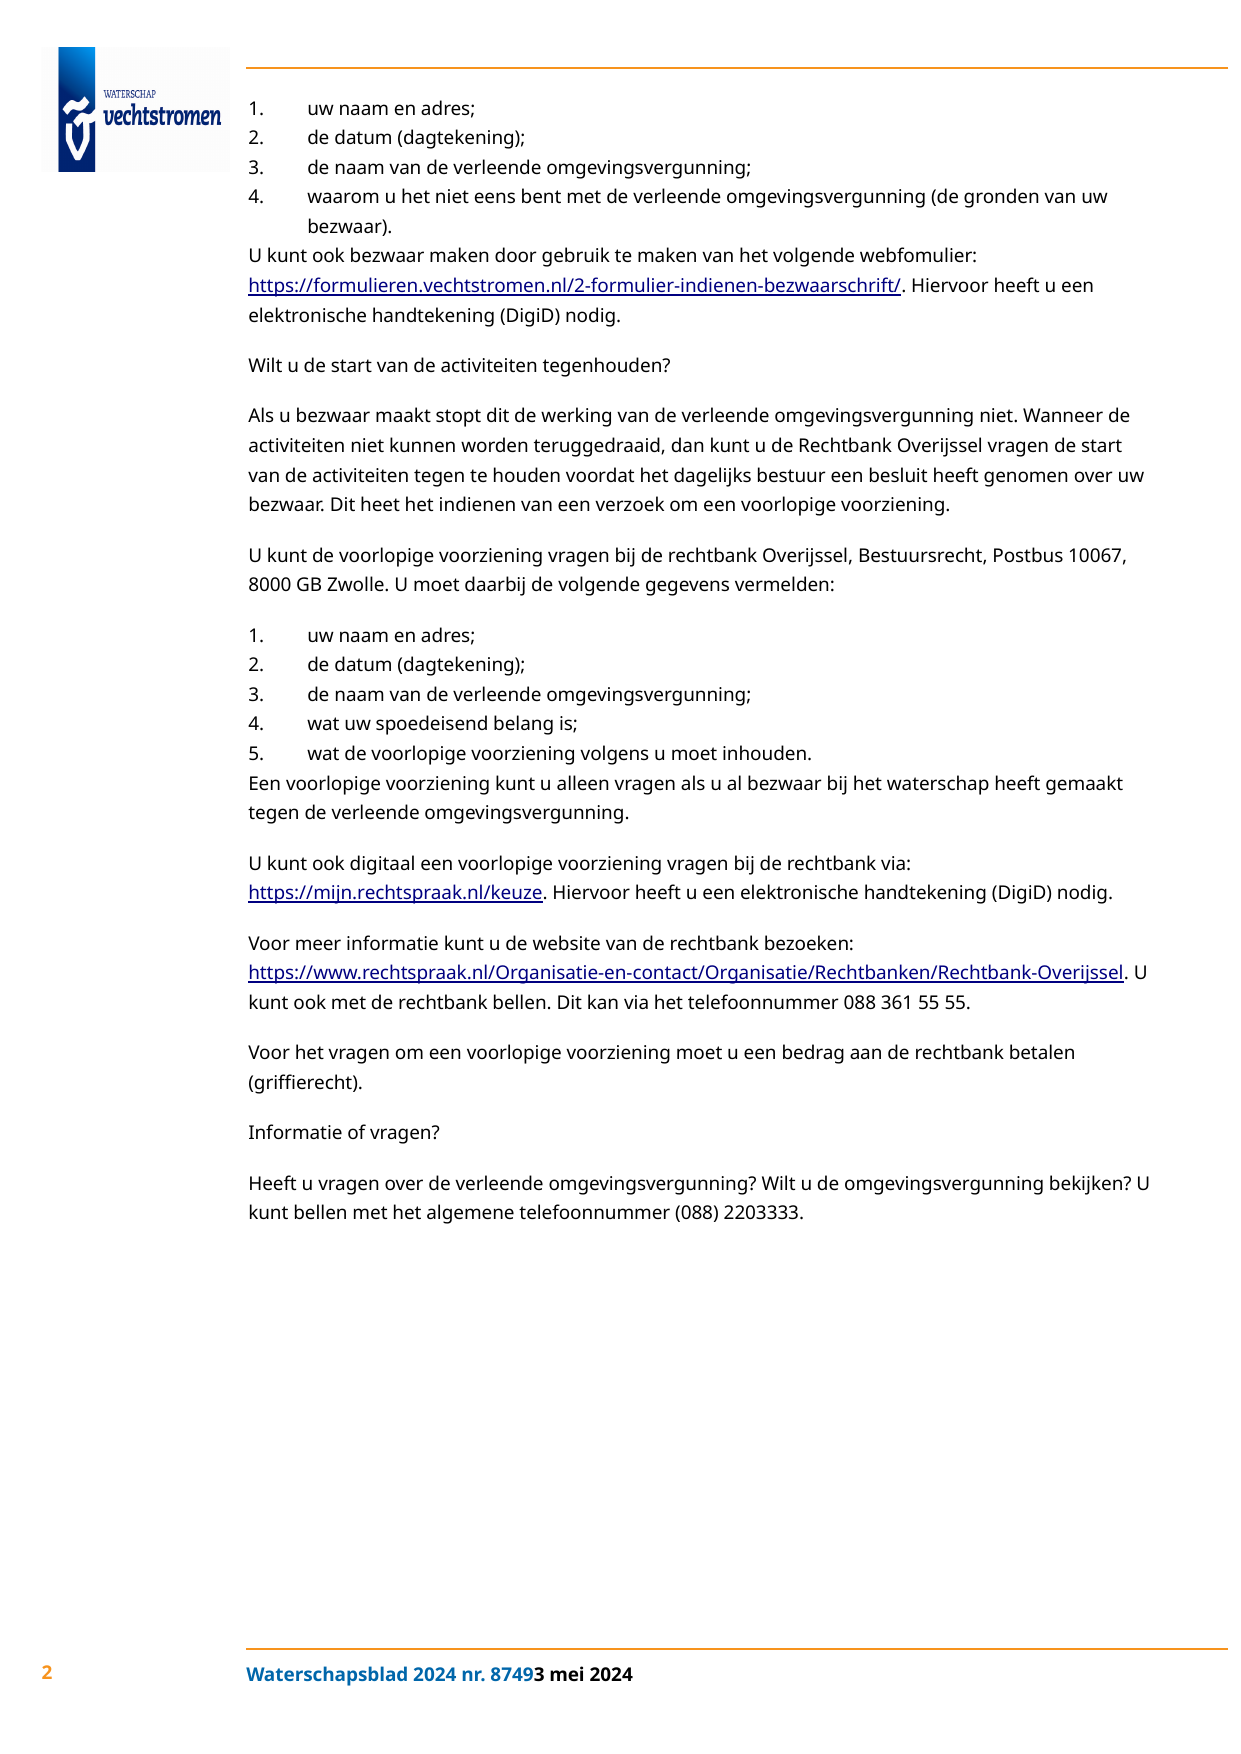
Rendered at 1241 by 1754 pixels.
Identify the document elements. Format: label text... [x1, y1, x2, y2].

text Heeft u vragen over de verleende omgevingsvergunning? Wilt u de omgevingsvergunning bekijken? U kunt bellen met het algemene telefoonnummer (088) 2203333. [248, 1170, 1152, 1225]
text Voor meer informatie kunt u de website van de rechtbank bezoeken: https://www.rechtspraak.nl/Organisatie-en-contact/Organisatie/Rechtbanken/Rechtbank-Overijssel. U kunt ook met de rechtbank bellen. Dit kan via het telefoonnummer 088 361 55 55. [248, 930, 1152, 1015]
picture [41, 47, 231, 172]
list uw naam en adres; [248, 95, 1152, 121]
text U kunt ook bezwaar maken door gebruik te maken van het volgende webfomulier: https://formulieren.vechtstromen.nl/2-formulier-indienen-bezwaarschrift/. Hiervoor heeft u een elektronische handtekening (DigiD) nodig. [248, 243, 1152, 328]
list de naam van de verleende omgevingsvergunning; [248, 681, 1152, 707]
text Wilt u de start van de activiteiten tegenhouden? [248, 352, 1152, 378]
text Als u bezwaar maakt stopt dit de werking van de verleende omgevingsvergunning niet. Wanneer de activiteiten niet kunnen worden teruggedraaid, dan kunt u de Rechtbank Overijssel vragen de start van de activiteiten tegen te houden voordat het dagelijks bestuur een besluit heeft genomen over uw bezwaar. Dit heet het indienen van een verzoek om een voorlopige voorziening. [248, 403, 1152, 517]
list de naam van de verleende omgevingsvergunning; [248, 154, 1152, 180]
text U kunt de voorlopige voorziening vragen bij de rechtbank Overijssel, Bestuursrecht, Postbus 10067, 8000 GB Zwolle. U moet daarbij de volgende gegevens vermelden: [248, 542, 1152, 597]
text U kunt ook digitaal een voorlopige voorziening vragen bij de rechtbank via: https://mijn.rechtspraak.nl/keuze. Hiervoor heeft u een elektronische handtekening (DigiD) nodig. [248, 850, 1152, 905]
text Informatie of vragen? [248, 1119, 1152, 1145]
list uw naam en adres; [248, 622, 1152, 648]
list de datum (dagtekening); [248, 124, 1152, 150]
text Een voorlopige voorziening kunt u alleen vragen als u al bezwaar bij het waterschap heeft gemaakt tegen de verleende omgevingsvergunning. [248, 770, 1152, 825]
list waarom u het niet eens bent met de verleende omgevingsvergunning (de gronden van uw bezwaar). [248, 183, 1152, 239]
list de datum (dagtekening); [248, 651, 1152, 677]
list wat de voorlopige voorziening volgens u moet inhouden. [248, 740, 1152, 766]
text Voor het vragen om een voorlopige voorziening moet u een bedrag aan de rechtbank betalen (griffierecht). [248, 1039, 1152, 1095]
list wat uw spoedeisend belang is; [248, 711, 1152, 736]
